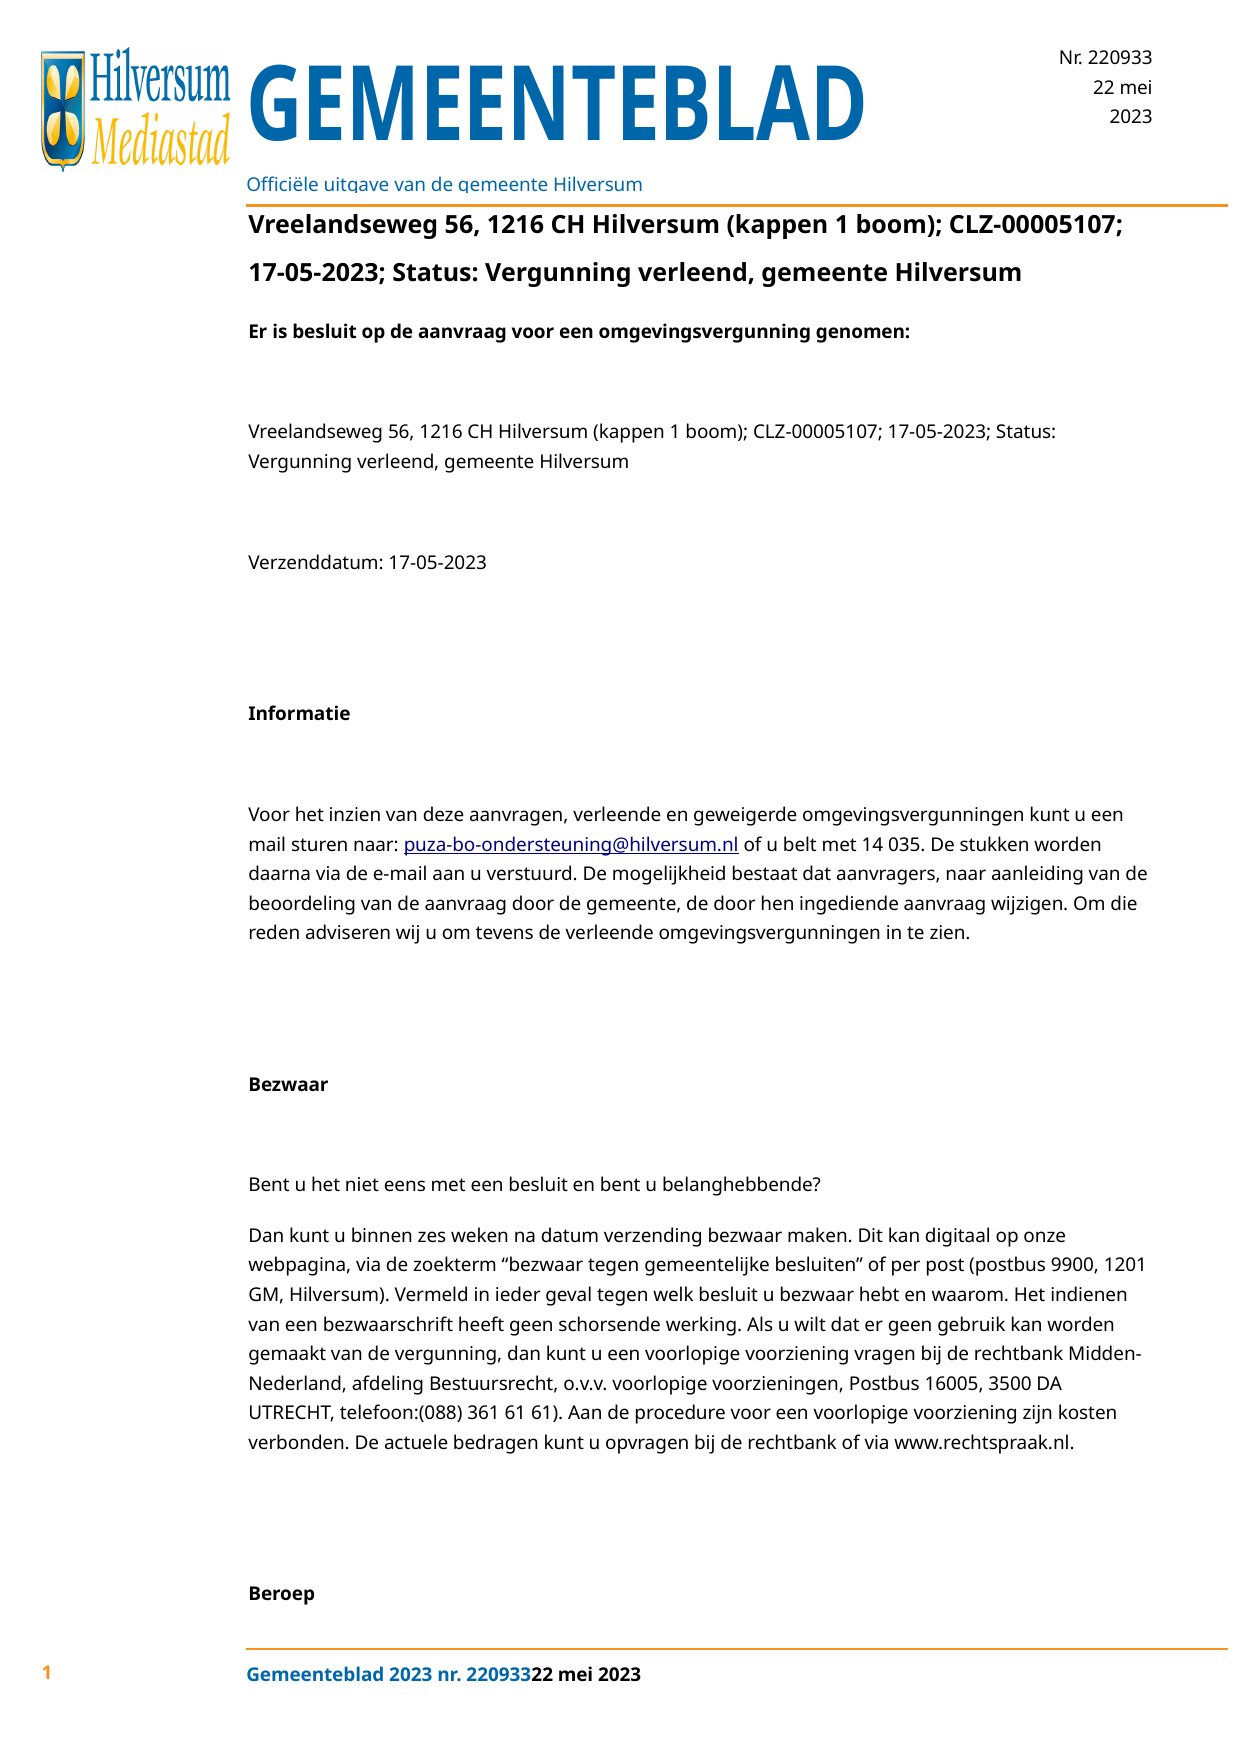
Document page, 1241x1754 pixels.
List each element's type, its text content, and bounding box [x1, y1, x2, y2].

text Verzenddatum: 17-05-2023 [248, 549, 1152, 575]
text Bezwaar [248, 1071, 1152, 1097]
text Bent u het niet eens met een besluit en bent u belanghebbende? [248, 1172, 1152, 1197]
text Dan kunt u binnen zes weken na datum verzending bezwaar maken. Dit kan digitaal op onze webpagina, via de zoekterm “bezwaar tegen gemeentelijke besluiten” of per post (postbus 9900, 1201 GM, Hilversum). Vermeld in ieder geval tegen welk besluit u bezwaar hebt en waarom. Het indienen van een bezwaarschrift heeft geen schorsende werking. Als u wilt dat er geen gebruik kan worden gemaakt van de vergunning, dan kunt u een voorlopige voorziening vragen bij de rechtbank Midden-Nederland, afdeling Bestuursrecht, o.v.v. voorlopige voorzieningen, Postbus 16005, 3500 DA UTRECHT, telefoon:(088) 361 61 61). Aan de procedure voor een voorlopige voorziening zijn kosten verbonden. De actuele bedragen kunt u opvragen bij de rechtbank of via www.rechtspraak.nl. [248, 1222, 1152, 1455]
picture [41, 47, 231, 172]
text Vreelandseweg 56, 1216 CH Hilversum (kappen 1 boom); CLZ-00005107; 17-05-2023; Status: Vergunning verleend, gemeente Hilversum [248, 419, 1152, 474]
text Voor het inzien van deze aanvragen, verleende en geweigerde omgevingsvergunningen kunt u een mail sturen naar: puza-bo-ondersteuning@hilversum.nl of u belt met 14 035. De stukken worden daarna via de e-mail aan u verstuurd. De mogelijkheid bestaat dat aanvragers, naar aanleiding van de beoordeling van de aanvraag door de gemeente, de door hen ingediende aanvraag wijzigen. Om die reden adviseren wij u om tevens de verleende omgevingsvergunningen in te zien. [248, 801, 1152, 945]
text Beroep [248, 1580, 1152, 1606]
text Vreelandseweg 56, 1216 CH Hilversum (kappen 1 boom); CLZ-00005107; 17-05-2023; Status: Vergunning verleend, gemeente Hilversum [248, 207, 1152, 288]
text Informatie [248, 700, 1152, 726]
text Er is besluit op de aanvraag voor een omgevingsvergunning genomen: [248, 318, 1152, 344]
